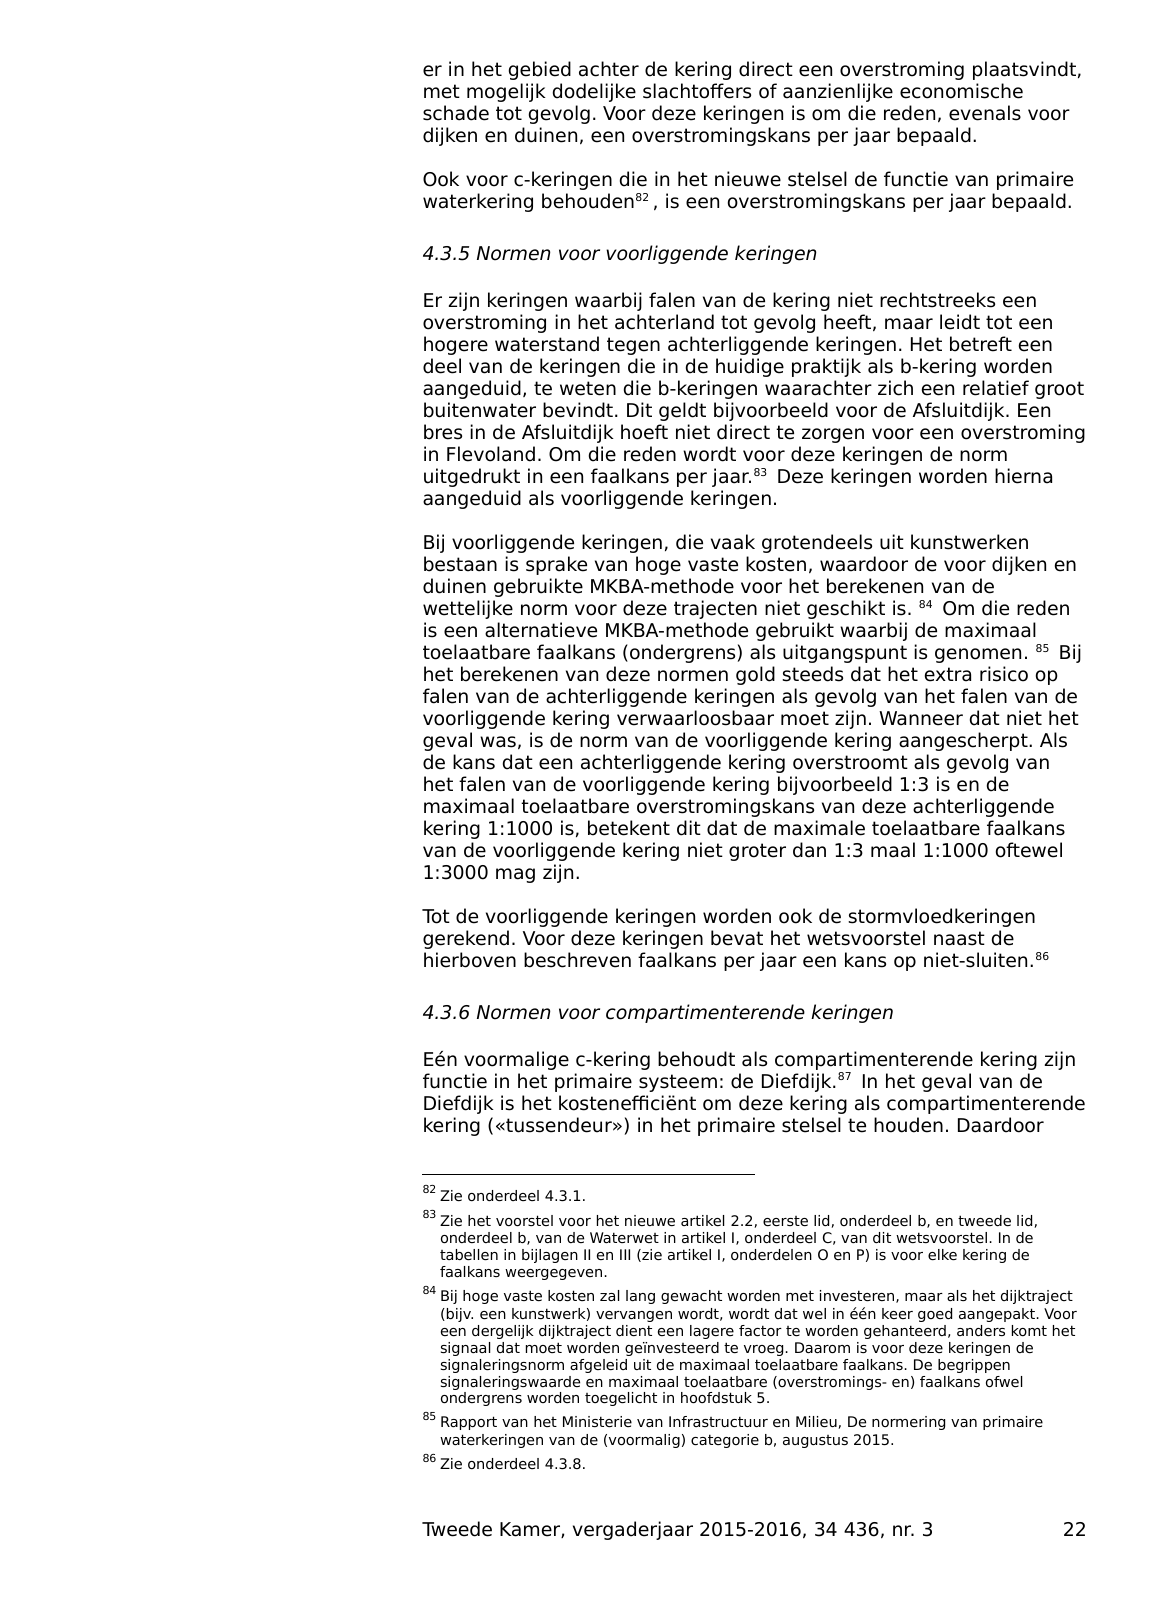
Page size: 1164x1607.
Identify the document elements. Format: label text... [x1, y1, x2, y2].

subtitle 4.3.5 Normen voor voorliggende keringen [422, 243, 1087, 265]
text Er zijn keringen waarbij falen van de kering niet rechtstreeks een overstroming in het achterland tot gevolg heeft, maar leidt tot een hogere waterstand tegen achterliggende keringen. Het betreft een deel van de keringen die in de huidige praktijk als b-kering worden aangeduid, te weten die b-keringen waarachter zich een relatief groot buitenwater bevindt. Dit geldt bijvoorbeeld voor de Afsluitdijk. Een bres in de Afsluitdijk hoeft niet direct te zorgen voor een overstroming in Flevoland. Om die reden wordt voor deze keringen de norm uitgedrukt in een faalkans per jaar. Deze keringen worden hierna aangeduid als voorliggende keringen. [422, 290, 1087, 510]
text Tot de voorliggende keringen worden ook de stormvloedkeringen gerekend. Voor deze keringen bevat het wetsvoorstel naast de hierboven beschreven faalkans per jaar een kans op niet-sluiten. [422, 906, 1087, 972]
text Eén voormalige c-kering behoudt als compartimenterende kering zijn functie in het primaire systeem: de Diefdijk. In het geval van de Diefdijk is het kostenefficiënt om deze kering als compartimenterende kering («tussendeur») in het primaire stelsel te houden. Daardoor [422, 1049, 1087, 1137]
text Zie onderdeel 4.3.1. [422, 1183, 1087, 1206]
text Bij hoge vaste kosten zal lang gewacht worden met investeren, maar als het dijktraject (bijv. een kunstwerk) vervangen wordt, wordt dat wel in één keer goed aangepakt. Voor een dergelijk dijktraject dient een lagere factor te worden gehanteerd, anders komt het signaal dat moet worden geïnvesteerd te vroeg. Daarom is voor deze keringen de signaleringsnorm afgeleid uit de maximaal toelaatbare faalkans. De begrippen signaleringswaarde en maximaal toelaatbare (overstromings- en) faalkans ofwel ondergrens worden toegelicht in hoofdstuk 5. [422, 1284, 1087, 1407]
text Bij voorliggende keringen, die vaak grotendeels uit kunstwerken bestaan is sprake van hoge vaste kosten, waardoor de voor dijken en duinen gebruikte MKBA-methode voor het berekenen van de wettelijke norm voor deze trajecten niet geschikt is. Om die reden is een alternatieve MKBA-methode gebruikt waarbij de maximaal toelaatbare faalkans (ondergrens) als uitgangspunt is genomen. Bij het berekenen van deze normen gold steeds dat het extra risico op falen van de achterliggende keringen als gevolg van het falen van de voorliggende kering verwaarloosbaar moet zijn. Wanneer dat niet het geval was, is de norm van de voorliggende kering aangescherpt. Als de kans dat een achterliggende kering overstroomt als gevolg van het falen van de voorliggende kering bijvoorbeeld 1:3 is en de maximaal toelaatbare overstromingskans van deze achterliggende kering 1:1000 is, betekent dit dat de maximale toelaatbare faalkans van de voorliggende kering niet groter dan 1:3 maal 1:1000 oftewel 1:3000 mag zijn. [422, 532, 1087, 884]
text Ook voor c-keringen die in het nieuwe stelsel de functie van primaire waterkering behouden, is een overstromingskans per jaar bepaald. [422, 169, 1087, 213]
text Zie het voorstel voor het nieuwe artikel 2.2, eerste lid, onderdeel b, en tweede lid, onderdeel b, van de Waterwet in artikel I, onderdeel C, van dit wetsvoorstel. In de tabellen in bijlagen II en III (zie artikel I, onderdelen O en P) is voor elke kering de faalkans weergegeven. [422, 1208, 1087, 1281]
text er in het gebied achter de kering direct een overstroming plaatsvindt, met mogelijk dodelijke slachtoffers of aanzienlijke economische schade tot gevolg. Voor deze keringen is om die reden, evenals voor dijken en duinen, een overstromingskans per jaar bepaald. [422, 59, 1087, 147]
subtitle 4.3.6 Normen voor compartimenterende keringen [422, 1002, 1087, 1024]
text Rapport van het Ministerie van Infrastructuur en Milieu, De normering van primaire waterkeringen van de (voormalig) categorie b, augustus 2015. [422, 1410, 1087, 1449]
text Zie onderdeel 4.3.8. [422, 1452, 1087, 1474]
